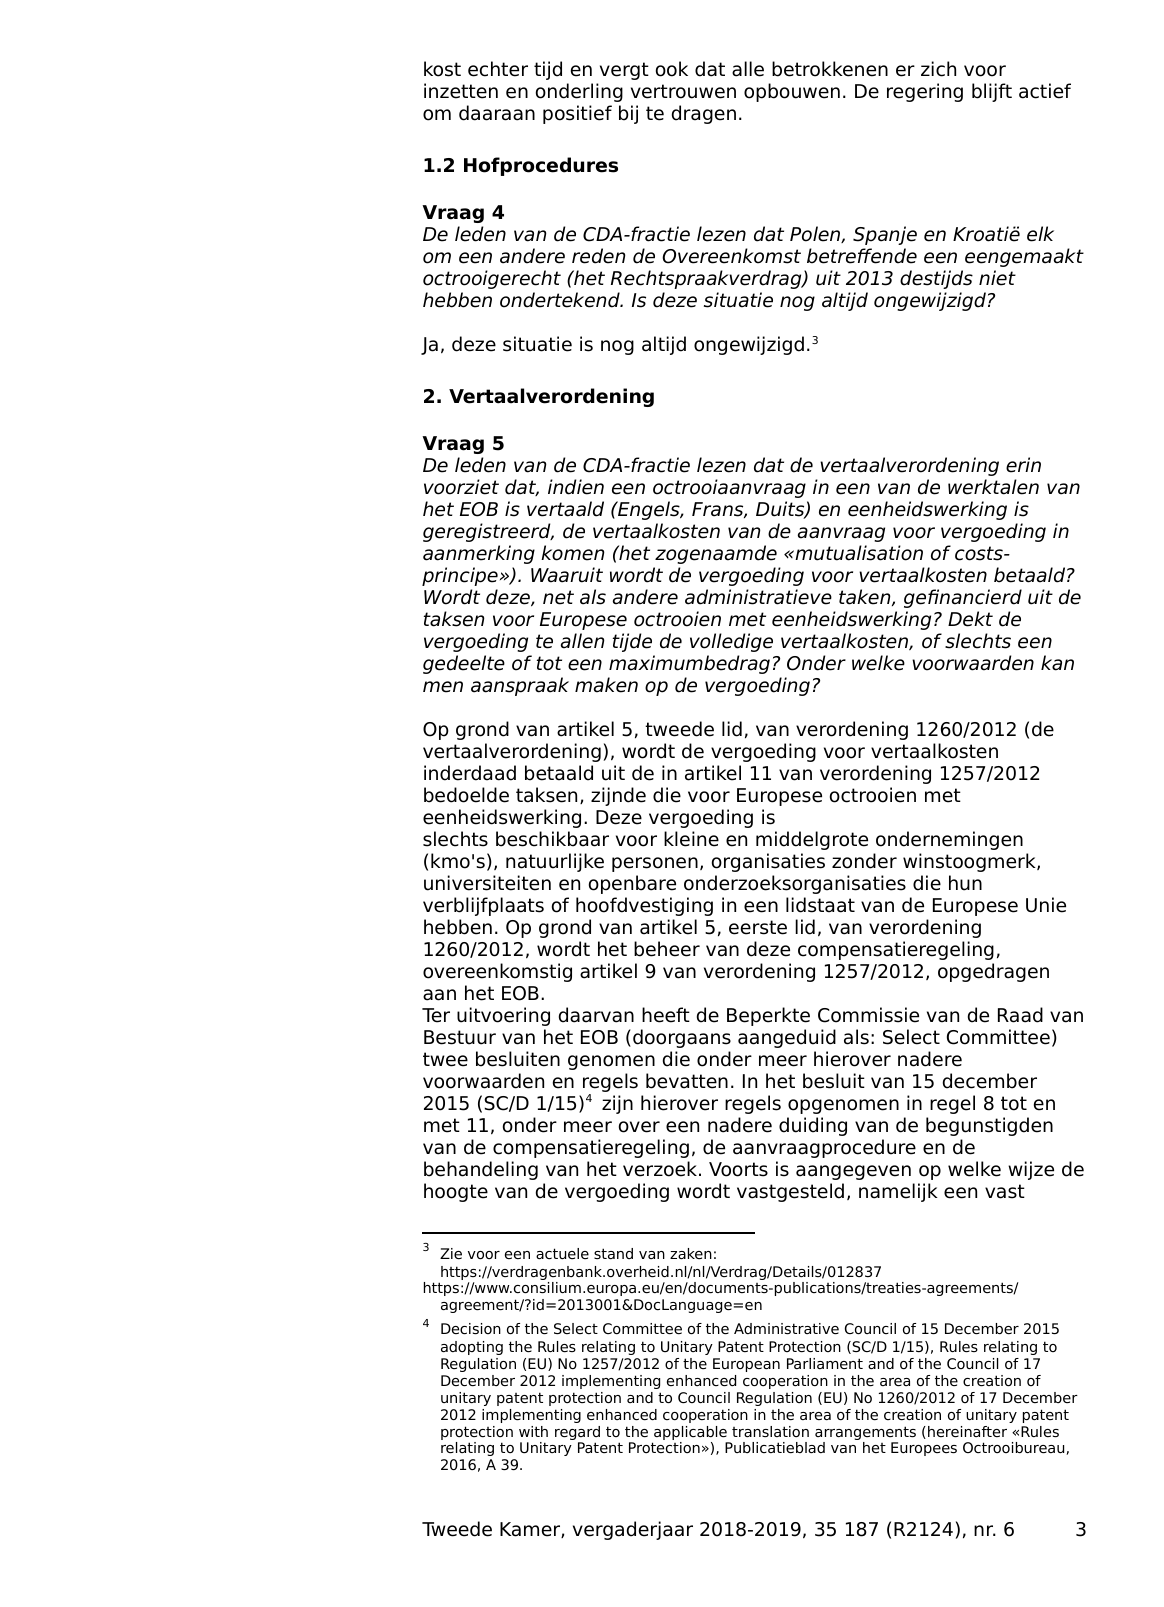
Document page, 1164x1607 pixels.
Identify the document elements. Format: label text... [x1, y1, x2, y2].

text Ter uitvoering daarvan heeft de Beperkte Commissie van de Raad van Bestuur van het EOB (doorgaans aangeduid als: Select Committee) twee besluiten genomen die onder meer hierover nadere voorwaarden en regels bevatten. In het besluit van 15 december 2015 (SC/D 1/15) zijn hierover regels opgenomen in regel 8 tot en met 11, onder meer over een nadere duiding van de begunstigden van de compensatieregeling, de aanvraagprocedure en de behandeling van het verzoek. Voorts is aangegeven op welke wijze de hoogte van de vergoeding wordt vastgesteld, namelijk een vast [422, 1005, 1087, 1202]
text Zie voor een actuele stand van zaken: https://verdragenbank.overheid.nl/nl/Verdrag/Details/012837 [422, 1242, 1087, 1281]
text Vraag 4 [422, 202, 1087, 224]
subtitle 2. Vertaalverordening [422, 386, 1087, 408]
text De leden van de CDA-fractie lezen dat de vertaalverordening erin voorziet dat, indien een octrooiaanvraag in een van de werktalen van het EOB is vertaald (Engels, Frans, Duits) en eenheidswerking is geregistreerd, de vertaalkosten van de aanvraag voor vergoeding in aanmerking komen (het zogenaamde «mutualisation of costs-principe»). Waaruit wordt de vergoeding voor vertaalkosten betaald? Wordt deze, net als andere administratieve taken, gefinancierd uit de taksen voor Europese octrooien met eenheidswerking? Dekt de vergoeding te allen tijde de volledige vertaalkosten, of slechts een gedeelte of tot een maximumbedrag? Onder welke voorwaarden kan men aanspraak maken op de vergoeding? [422, 455, 1087, 697]
text https://www.consilium.europa.eu/en/documents-publications/treaties-agreements/agreement/?id=2013001&DocLanguage=en [422, 1281, 1087, 1314]
subtitle 1.2 Hofprocedures [422, 155, 1087, 177]
text Decision of the Select Committee of the Administrative Council of 15 December 2015 adopting the Rules relating to Unitary Patent Protection (SC/D 1/15), Rules relating to Regulation (EU) No 1257/2012 of the European Parliament and of the Council of 17 December 2012 implementing enhanced cooperation in the area of the creation of unitary patent protection and to Council Regulation (EU) No 1260/2012 of 17 December 2012 implementing enhanced cooperation in the area of the creation of unitary patent protection with regard to the applicable translation arrangements (hereinafter «Rules relating to Unitary Patent Protection»), Publicatieblad van het Europees Octrooibureau, 2016, A 39. [422, 1317, 1087, 1474]
text kost echter tijd en vergt ook dat alle betrokkenen er zich voor inzetten en onderling vertrouwen opbouwen. De regering blijft actief om daaraan positief bij te dragen. [422, 59, 1087, 125]
text Op grond van artikel 5, tweede lid, van verordening 1260/2012 (de vertaalverordening), wordt de vergoeding voor vertaalkosten inderdaad betaald uit de in artikel 11 van verordening 1257/2012 bedoelde taksen, zijnde die voor Europese octrooien met eenheidswerking. Deze vergoeding is [422, 719, 1087, 829]
text Ja, deze situatie is nog altijd ongewijzigd. [422, 334, 1087, 356]
text De leden van de CDA-fractie lezen dat Polen, Spanje en Kroatië elk om een andere reden de Overeenkomst betreffende een eengemaakt octrooigerecht (het Rechtspraakverdrag) uit 2013 destijds niet hebben ondertekend. Is deze situatie nog altijd ongewijzigd? [422, 224, 1087, 312]
text Vraag 5 [422, 433, 1087, 455]
text slechts beschikbaar voor kleine en middelgrote ondernemingen (kmo's), natuurlijke personen, organisaties zonder winstoogmerk, universiteiten en openbare onderzoeksorganisaties die hun verblijfplaats of hoofdvestiging in een lidstaat van de Europese Unie hebben. Op grond van artikel 5, eerste lid, van verordening 1260/2012, wordt het beheer van deze compensatieregeling, overeenkomstig artikel 9 van verordening 1257/2012, opgedragen aan het EOB. [422, 829, 1087, 1005]
